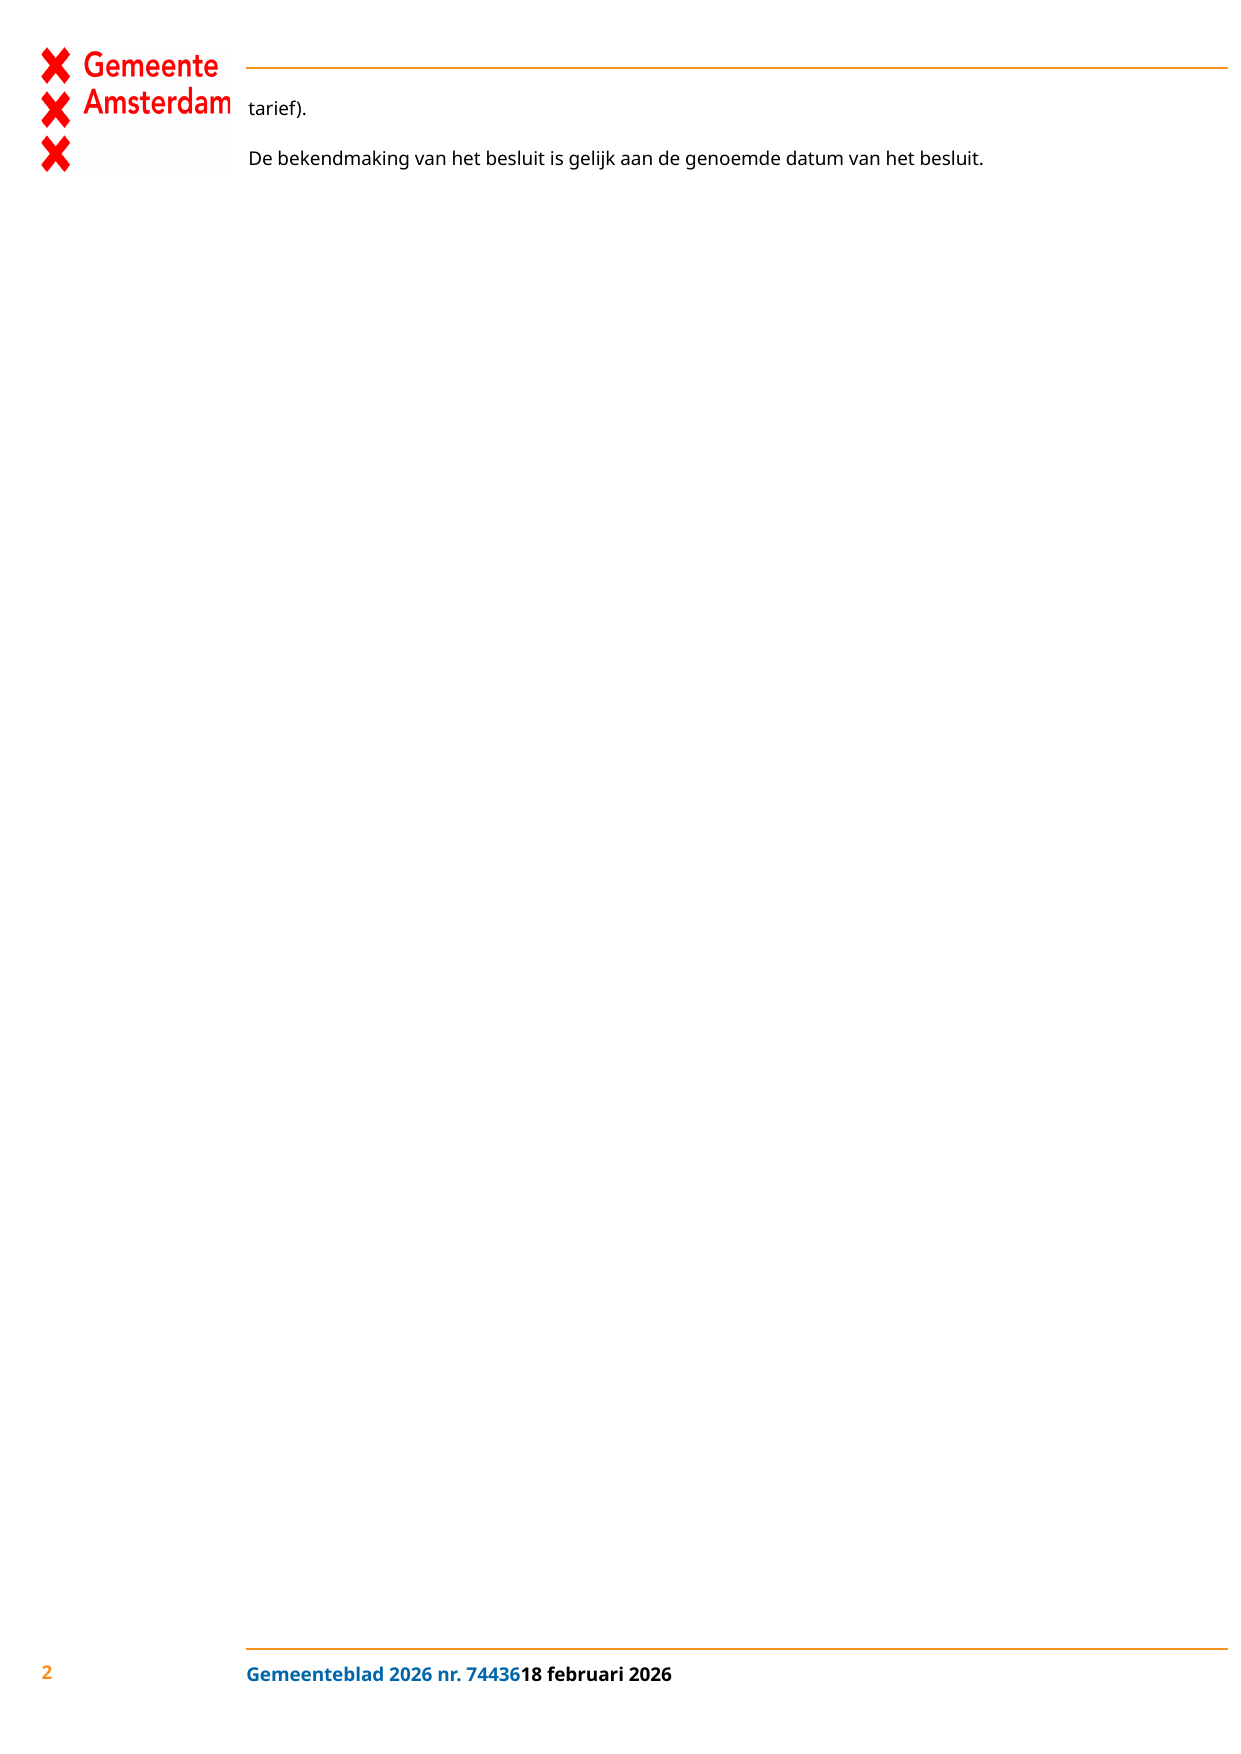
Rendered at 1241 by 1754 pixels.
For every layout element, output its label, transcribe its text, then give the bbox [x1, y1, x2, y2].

text De bekendmaking van het besluit is gelijk aan de genoemde datum van het besluit. [248, 145, 1152, 171]
text tarief). [248, 95, 1152, 121]
picture [41, 47, 231, 172]
